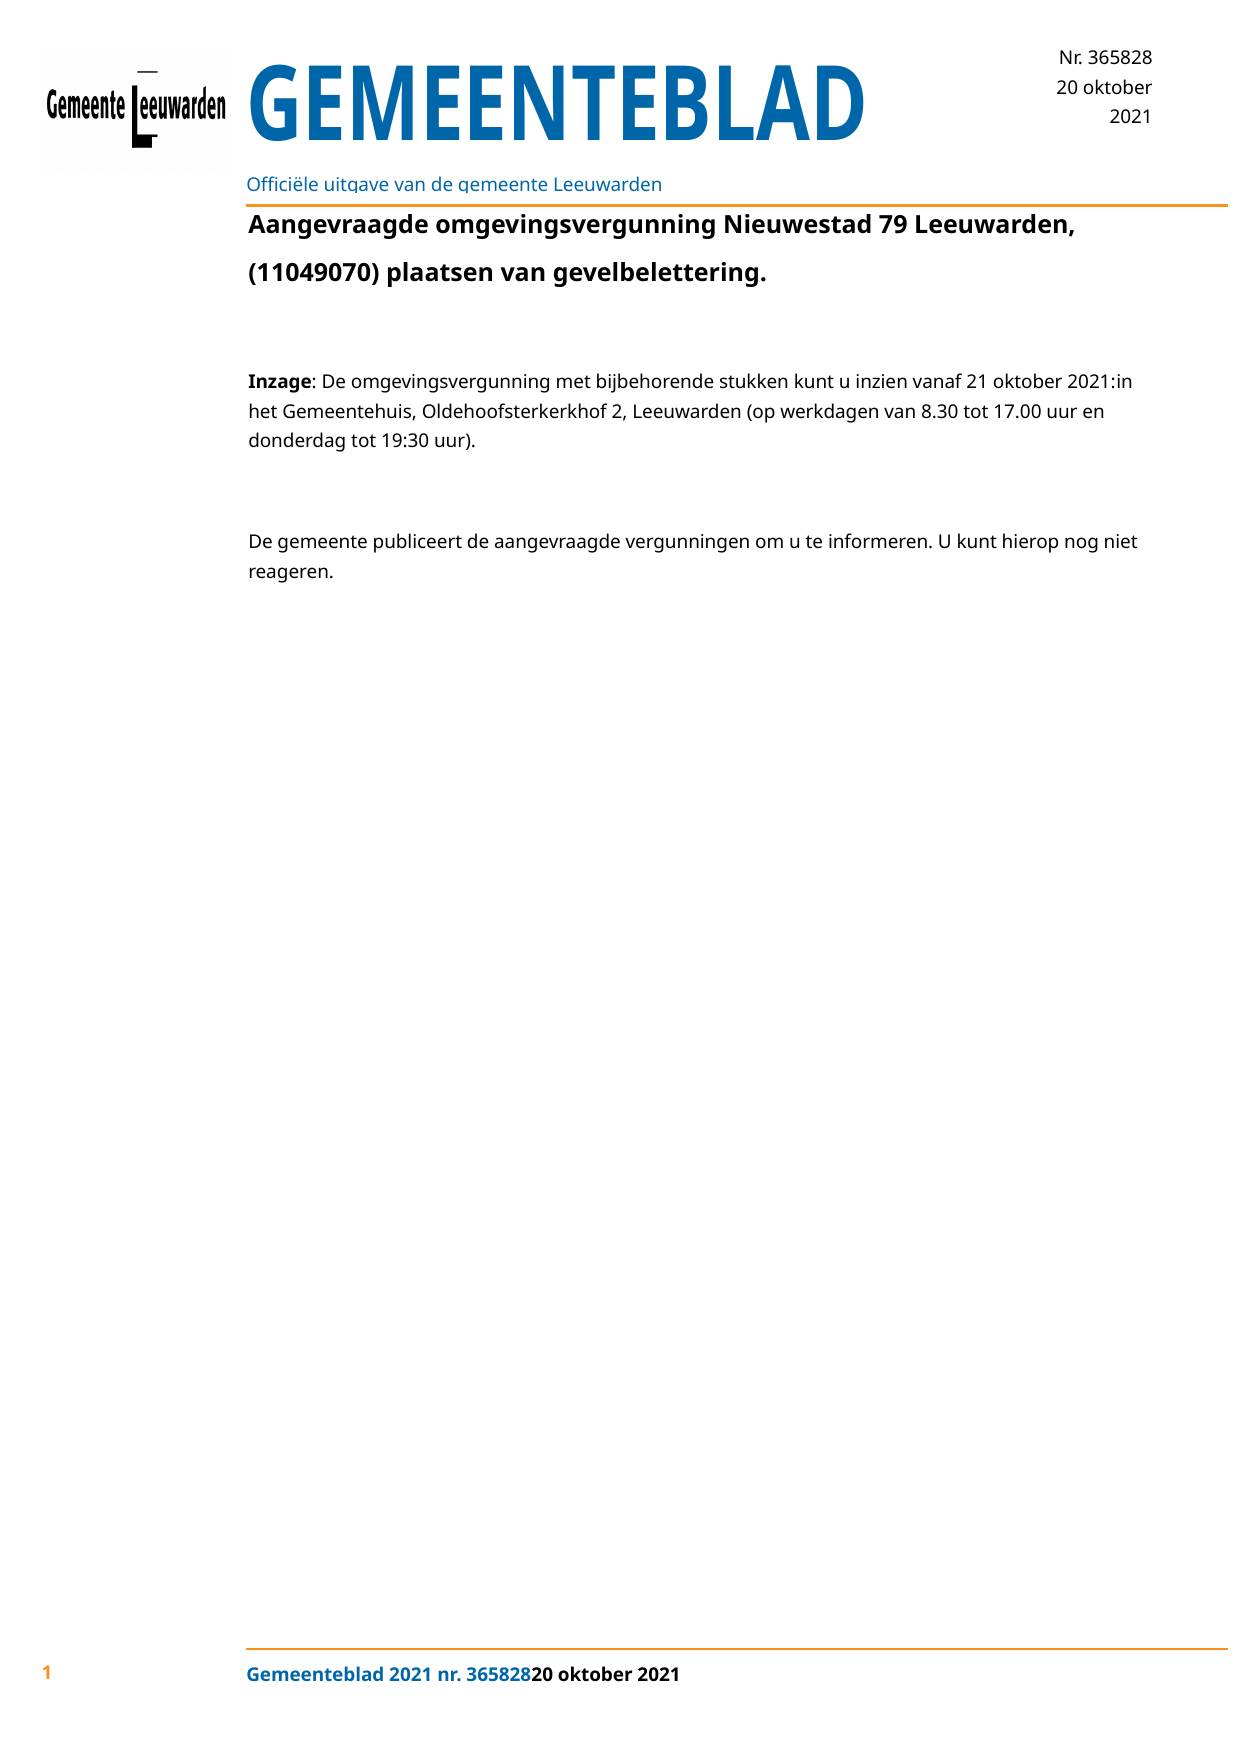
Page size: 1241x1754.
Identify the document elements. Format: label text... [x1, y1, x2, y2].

text Aangevraagde omgevingsvergunning Nieuwestad 79 Leeuwarden, (11049070) plaatsen van gevelbelettering. [248, 207, 1152, 288]
text Inzage: De omgevingsvergunning met bijbehorende stukken kunt u inzien vanaf 21 oktober 2021:in het Gemeentehuis, Oldehoofsterkerkhof 2, Leeuwarden (op werkdagen van 8.30 tot 17.00 uur en donderdag tot 19:30 uur). [248, 368, 1152, 453]
picture [41, 47, 231, 172]
text De gemeente publiceert de aangevraagde vergunningen om u te informeren. U kunt hierop nog niet reageren. [248, 528, 1152, 584]
